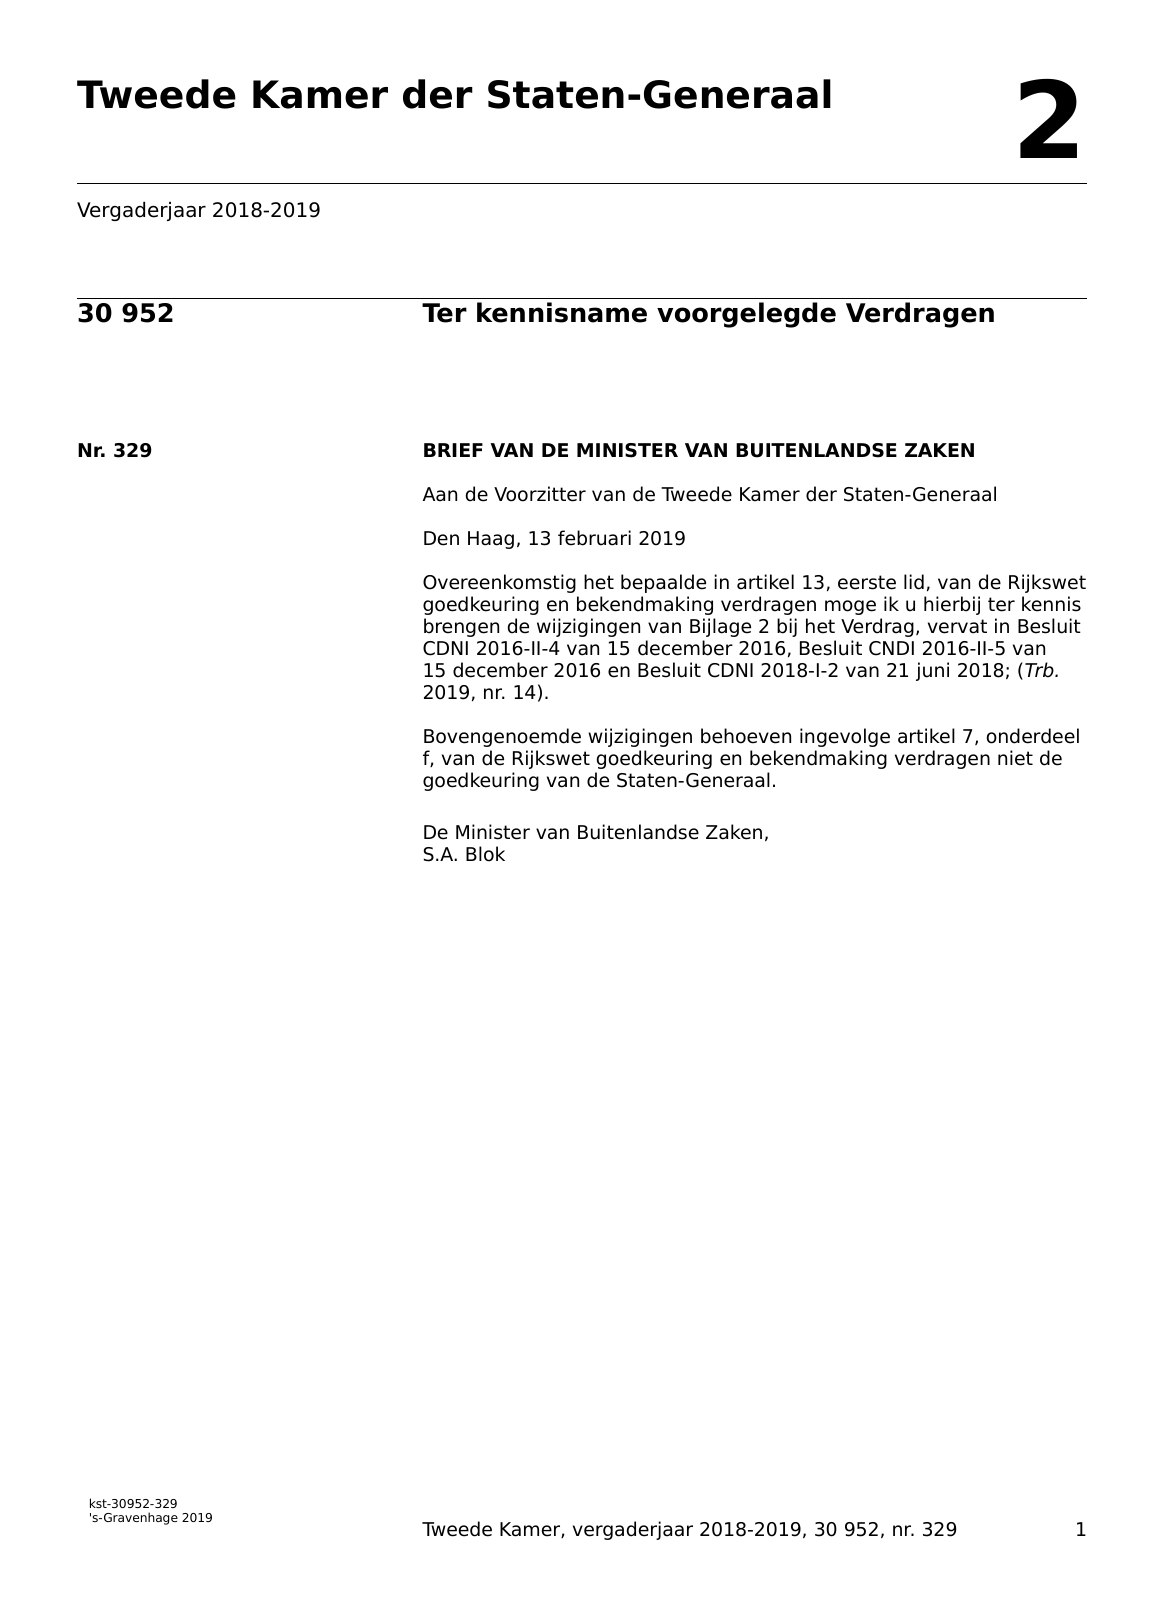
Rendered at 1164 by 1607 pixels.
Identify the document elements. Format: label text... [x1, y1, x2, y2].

text Bovengenoemde wijzigingen behoeven ingevolge artikel 7, onderdeel f, van de Rijkswet goedkeuring en bekendmaking verdragen niet de goedkeuring van de Staten-Generaal. [422, 726, 1087, 792]
table_header Tweede Kamer der Staten-Generaal [77, 59, 886, 183]
text Aan de Voorzitter van de Tweede Kamer der Staten-Generaal [422, 484, 1087, 506]
table_cell Vergaderjaar 2018-2019 [77, 184, 1087, 298]
text Overeenkomstig het bepaalde in artikel 13, eerste lid, van de Rijkswet goedkeuring en bekendmaking verdragen moge ik u hierbij ter kennis brengen de wijzigingen van Bijlage 2 bij het Verdrag, vervat in Besluit CDNI 2016-II-4 van 15 december 2016, Besluit CNDI 2016-II-5 van 15 december 2016 en Besluit CDNI 2018-I-2 van 21 juni 2018; (Trb. 2019, nr. 14). [422, 572, 1087, 704]
subtitle Nr. 329 BRIEF VAN DE MINISTER VAN BUITENLANDSE ZAKEN [77, 440, 1087, 462]
text De Minister van Buitenlandse Zaken, S.A. Blok [422, 822, 1087, 866]
table_header 2 [886, 59, 1087, 183]
text 's-Gravenhage 2019 [88, 1511, 323, 1525]
subtitle 30 952 Ter kennisname voorgelegde Verdragen [77, 299, 1087, 329]
text Den Haag, 13 februari 2019 [422, 528, 1087, 550]
text kst-30952-329 [88, 1497, 323, 1511]
